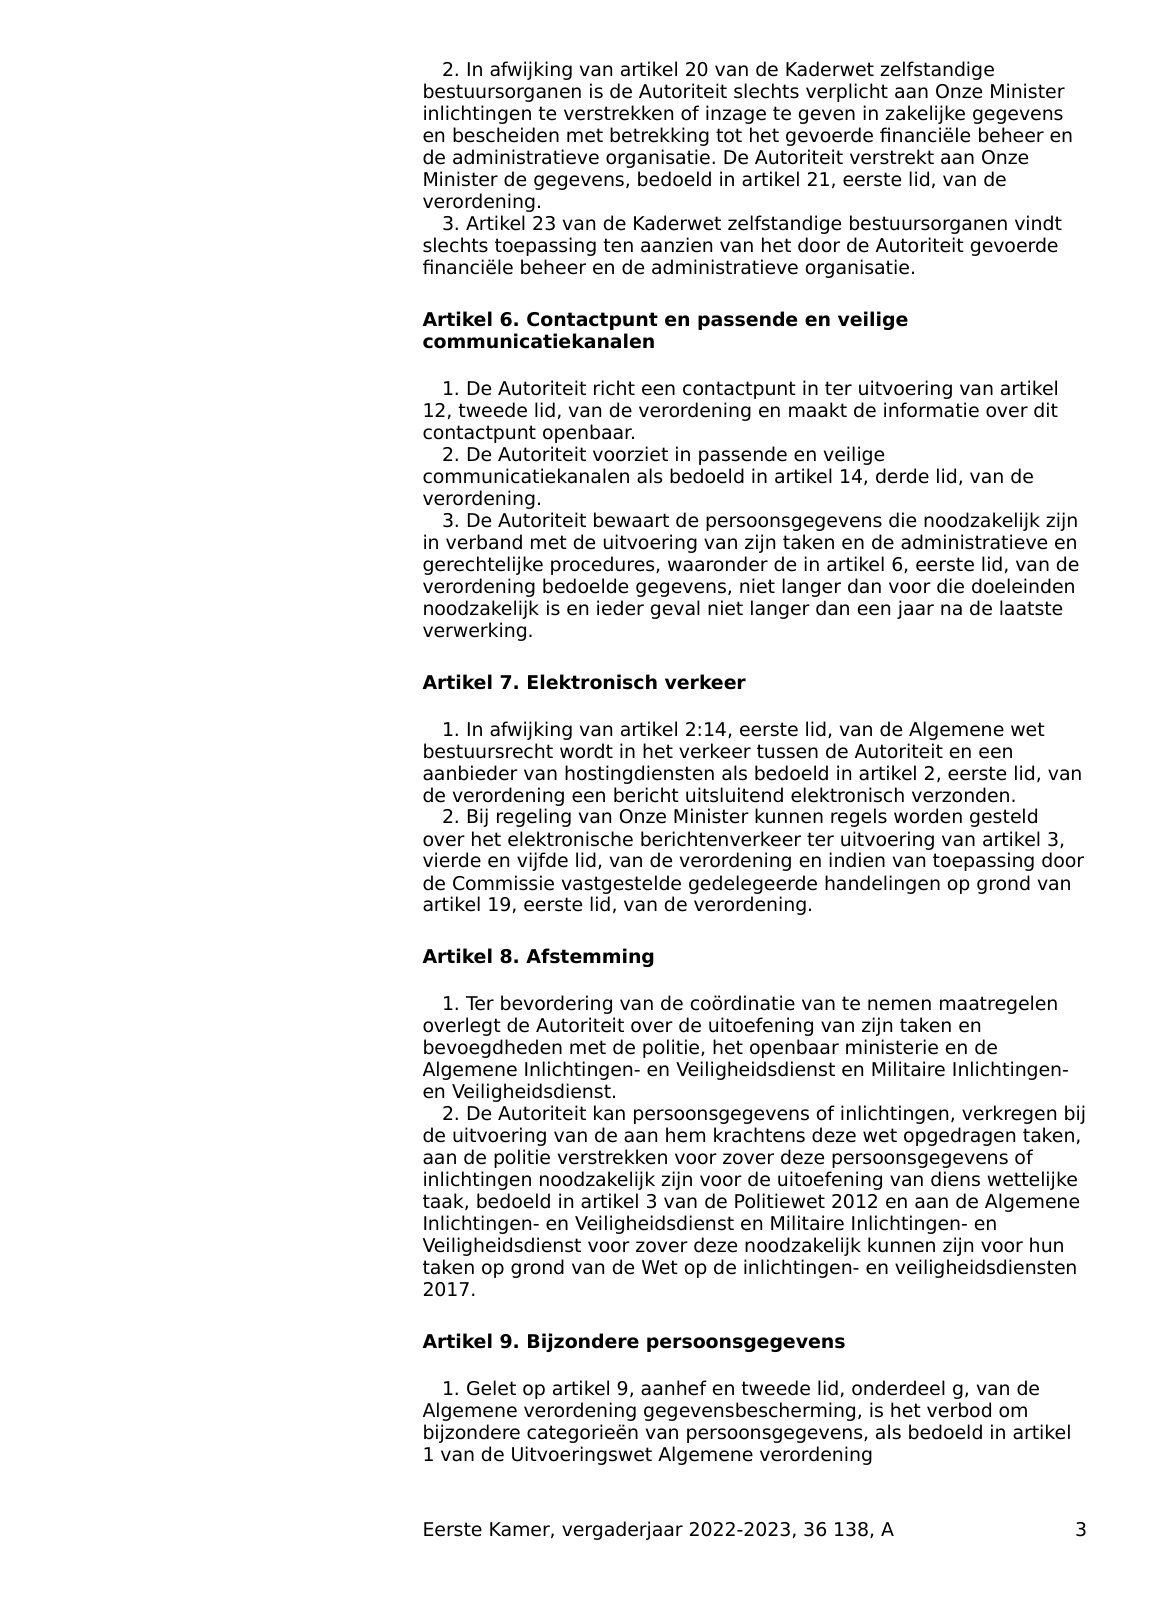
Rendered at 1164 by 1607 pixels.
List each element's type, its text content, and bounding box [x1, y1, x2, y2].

subtitle Artikel 9. Bijzondere persoonsgegevens [422, 1331, 1087, 1353]
subtitle Artikel 8. Afstemming [422, 946, 1087, 968]
subtitle Artikel 7. Elektronisch verkeer [422, 672, 1087, 693]
text 1. In afwijking van artikel 2:14, eerste lid, van de Algemene wet bestuursrecht wordt in het verkeer tussen de Autoriteit en een aanbieder van hostingdiensten als bedoeld in artikel 2, eerste lid, van de verordening een bericht uitsluitend elektronisch verzonden. [422, 718, 1087, 806]
text 1. Ter bevordering van de coördinatie van te nemen maatregelen overlegt de Autoriteit over de uitoefening van zijn taken en bevoegdheden met de politie, het openbaar ministerie en de Algemene Inlichtingen- en Veiligheidsdienst en Militaire Inlichtingen- en Veiligheidsdienst. [422, 993, 1087, 1103]
text 2. Bij regeling van Onze Minister kunnen regels worden gesteld over het elektronische berichtenverkeer ter uitvoering van artikel 3, vierde en vijfde lid, van de verordening en indien van toepassing door de Commissie vastgestelde gedelegeerde handelingen op grond van artikel 19, eerste lid, van de verordening. [422, 806, 1087, 916]
text 3. Artikel 23 van de Kaderwet zelfstandige bestuursorganen vindt slechts toepassing ten aanzien van het door de Autoriteit gevoerde financiële beheer en de administratieve organisatie. [422, 213, 1087, 279]
text 3. De Autoriteit bewaart de persoonsgegevens die noodzakelijk zijn in verband met de uitvoering van zijn taken en de administratieve en gerechtelijke procedures, waaronder de in artikel 6, eerste lid, van de verordening bedoelde gegevens, niet langer dan voor die doeleinden noodzakelijk is en ieder geval niet langer dan een jaar na de laatste verwerking. [422, 510, 1087, 642]
subtitle Artikel 6. Contactpunt en passende en veilige communicatiekanalen [422, 309, 1087, 353]
text 2. In afwijking van artikel 20 van de Kaderwet zelfstandige bestuursorganen is de Autoriteit slechts verplicht aan Onze Minister inlichtingen te verstrekken of inzage te geven in zakelijke gegevens en bescheiden met betrekking tot het gevoerde financiële beheer en de administratieve organisatie. De Autoriteit verstrekt aan Onze Minister de gegevens, bedoeld in artikel 21, eerste lid, van de verordening. [422, 59, 1087, 213]
text 1. Gelet op artikel 9, aanhef en tweede lid, onderdeel g, van de Algemene verordening gegevensbescherming, is het verbod om bijzondere categorieën van persoonsgegevens, als bedoeld in artikel 1 van de Uitvoeringswet Algemene verordening [422, 1378, 1087, 1466]
text 1. De Autoriteit richt een contactpunt in ter uitvoering van artikel 12, tweede lid, van de verordening en maakt de informatie over dit contactpunt openbaar. [422, 378, 1087, 444]
text 2. De Autoriteit kan persoonsgegevens of inlichtingen, verkregen bij de uitvoering van de aan hem krachtens deze wet opgedragen taken, aan de politie verstrekken voor zover deze persoonsgegevens of inlichtingen noodzakelijk zijn voor de uitoefening van diens wettelijke taak, bedoeld in artikel 3 van de Politiewet 2012 en aan de Algemene Inlichtingen- en Veiligheidsdienst en Militaire Inlichtingen- en Veiligheidsdienst voor zover deze noodzakelijk kunnen zijn voor hun taken op grond van de Wet op de inlichtingen- en veiligheidsdiensten 2017. [422, 1103, 1087, 1301]
text 2. De Autoriteit voorziet in passende en veilige communicatiekanalen als bedoeld in artikel 14, derde lid, van de verordening. [422, 444, 1087, 510]
